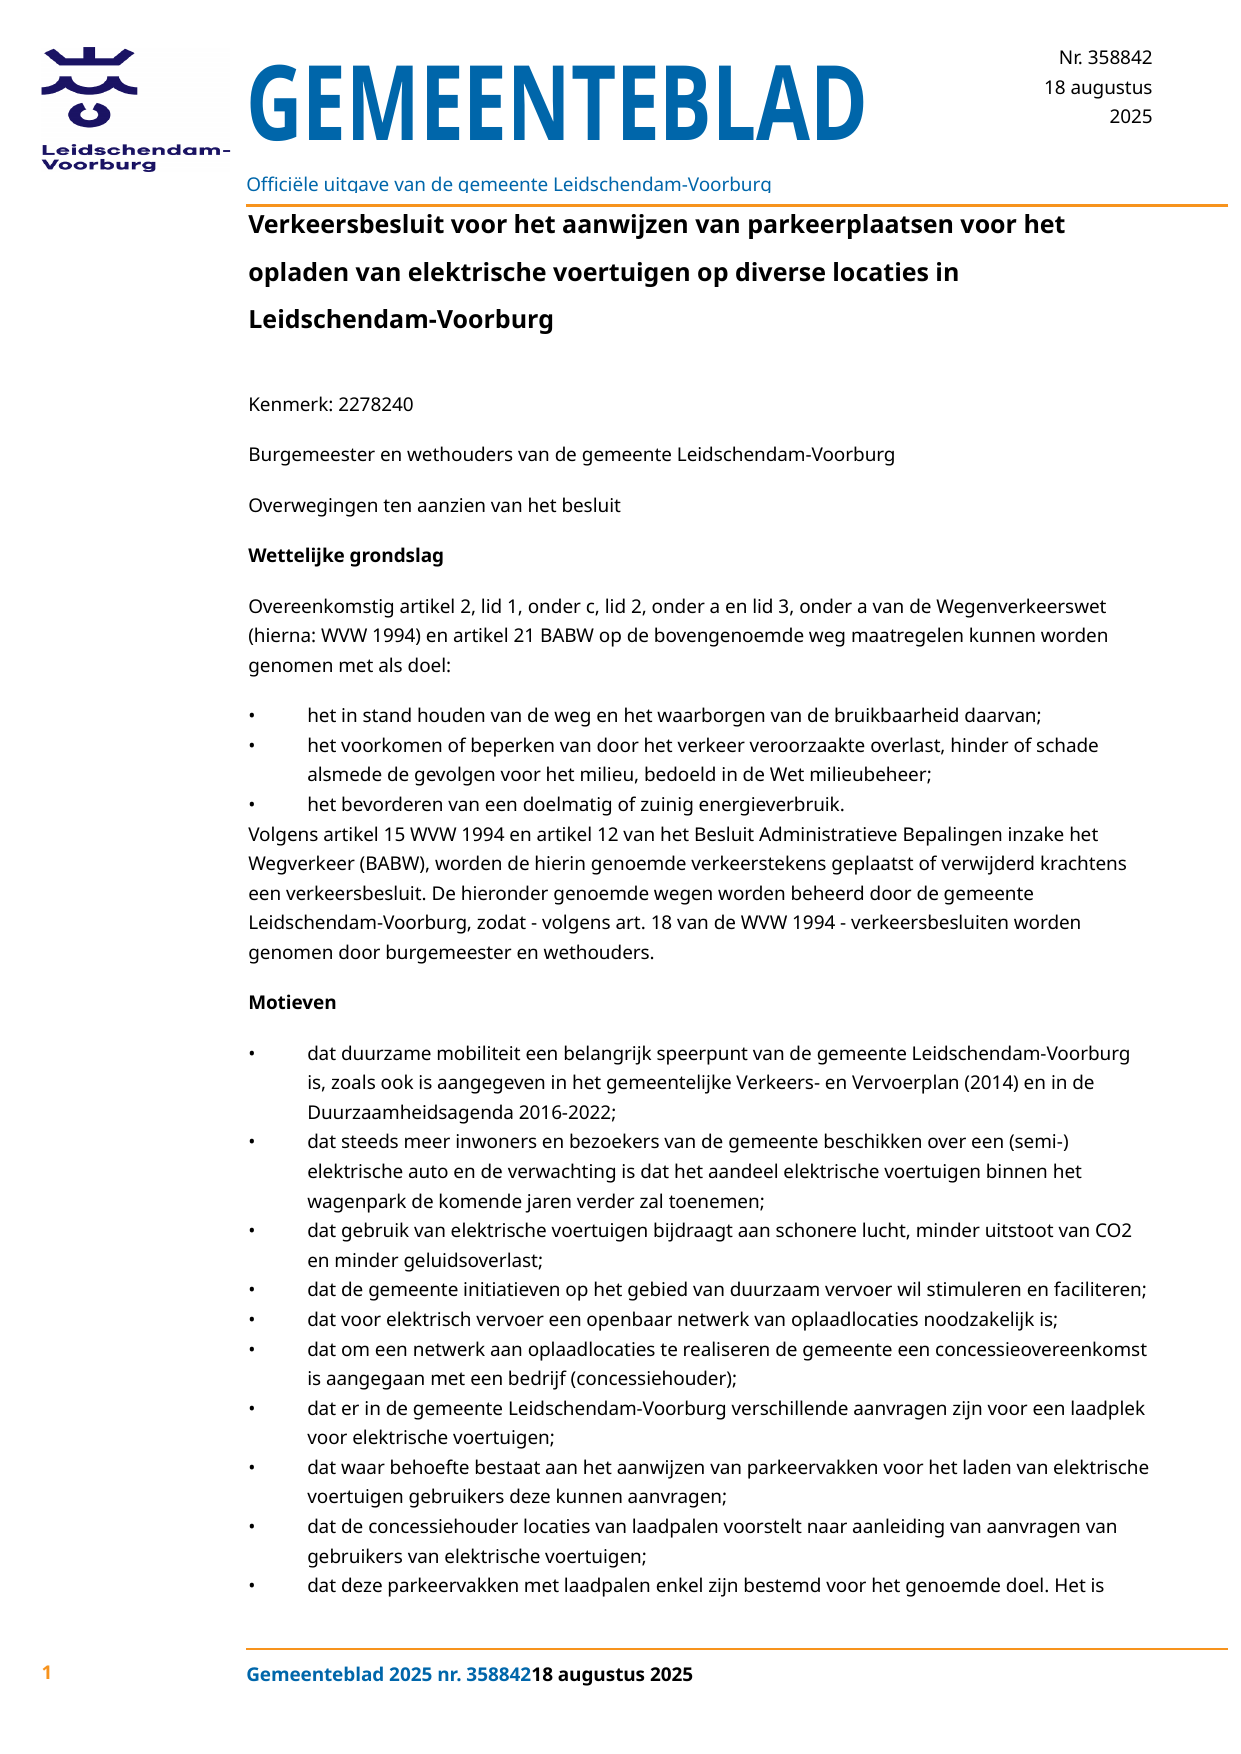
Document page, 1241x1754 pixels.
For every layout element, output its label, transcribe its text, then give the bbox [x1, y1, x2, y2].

list het in stand houden van de weg en het waarborgen van de bruikbaarheid daarvan; [248, 702, 1152, 728]
list dat de gemeente initiatieven op het gebied van duurzaam vervoer wil stimuleren en faciliteren; [248, 1277, 1152, 1302]
text Overeenkomstig artikel 2, lid 1, onder c, lid 2, onder a en lid 3, onder a van de Wegenverkeerswet (hierna: WVW 1994) en artikel 21 BABW op de bovengenoemde weg maatregelen kunnen worden genomen met als doel: [248, 593, 1152, 678]
list dat er in de gemeente Leidschendam-Voorburg verschillende aanvragen zijn voor een laadplek voor elektrische voertuigen; [248, 1395, 1152, 1450]
list het voorkomen of beperken van door het verkeer veroorzaakte overlast, hinder of schade alsmede de gevolgen voor het milieu, bedoeld in de Wet milieubeheer; [248, 732, 1152, 787]
list dat steeds meer inwoners en bezoekers van de gemeente beschikken over een (semi-) elektrische auto en de verwachting is dat het aandeel elektrische voertuigen binnen het wagenpark de komende jaren verder zal toenemen; [248, 1129, 1152, 1214]
text Verkeersbesluit voor het aanwijzen van parkeerplaatsen voor het opladen van elektrische voertuigen op diverse locaties in Leidschendam-Voorburg [248, 207, 1152, 336]
list dat waar behoefte bestaat aan het aanwijzen van parkeervakken voor het laden van elektrische voertuigen gebruikers deze kunnen aanvragen; [248, 1454, 1152, 1509]
text Burgemeester en wethouders van de gemeente Leidschendam-Voorburg [248, 442, 1152, 467]
list dat deze parkeervakken met laadpalen enkel zijn bestemd voor het genoemde doel. Het is [248, 1572, 1152, 1598]
list dat gebruik van elektrische voertuigen bijdraagt aan schonere lucht, minder uitstoot van CO2 en minder geluidsoverlast; [248, 1217, 1152, 1273]
list het bevorderen van een doelmatig of zuinig energieverbruik. [248, 791, 1152, 817]
picture [41, 47, 231, 172]
list dat om een netwerk aan oplaadlocaties te realiseren de gemeente een concessieovereenkomst is aangegaan met een bedrijf (concessiehouder); [248, 1336, 1152, 1391]
list dat de concessiehouder locaties van laadpalen voorstelt naar aanleiding van aanvragen van gebruikers van elektrische voertuigen; [248, 1513, 1152, 1569]
list dat duurzame mobiliteit een belangrijk speerpunt van de gemeente Leidschendam-Voorburg is, zoals ook is aangegeven in het gemeentelijke Verkeers- en Vervoerplan (2014) en in de Duurzaamheidsagenda 2016-2022; [248, 1040, 1152, 1125]
text Wettelijke grondslag [248, 542, 1152, 568]
list dat voor elektrisch vervoer een openbaar netwerk van oplaadlocaties noodzakelijk is; [248, 1306, 1152, 1332]
text Kenmerk: 2278240 [248, 391, 1152, 417]
text Overwegingen ten aanzien van het besluit [248, 492, 1152, 518]
text Volgens artikel 15 WVW 1994 en artikel 12 van het Besluit Administratieve Bepalingen inzake het Wegverkeer (BABW), worden de hierin genoemde verkeerstekens geplaatst of verwijderd krachtens een verkeersbesluit. De hieronder genoemde wegen worden beheerd door de gemeente Leidschendam-Voorburg, zodat - volgens art. 18 van de WVW 1994 - verkeersbesluiten worden genomen door burgemeester en wethouders. [248, 821, 1152, 965]
text Motieven [248, 989, 1152, 1015]
